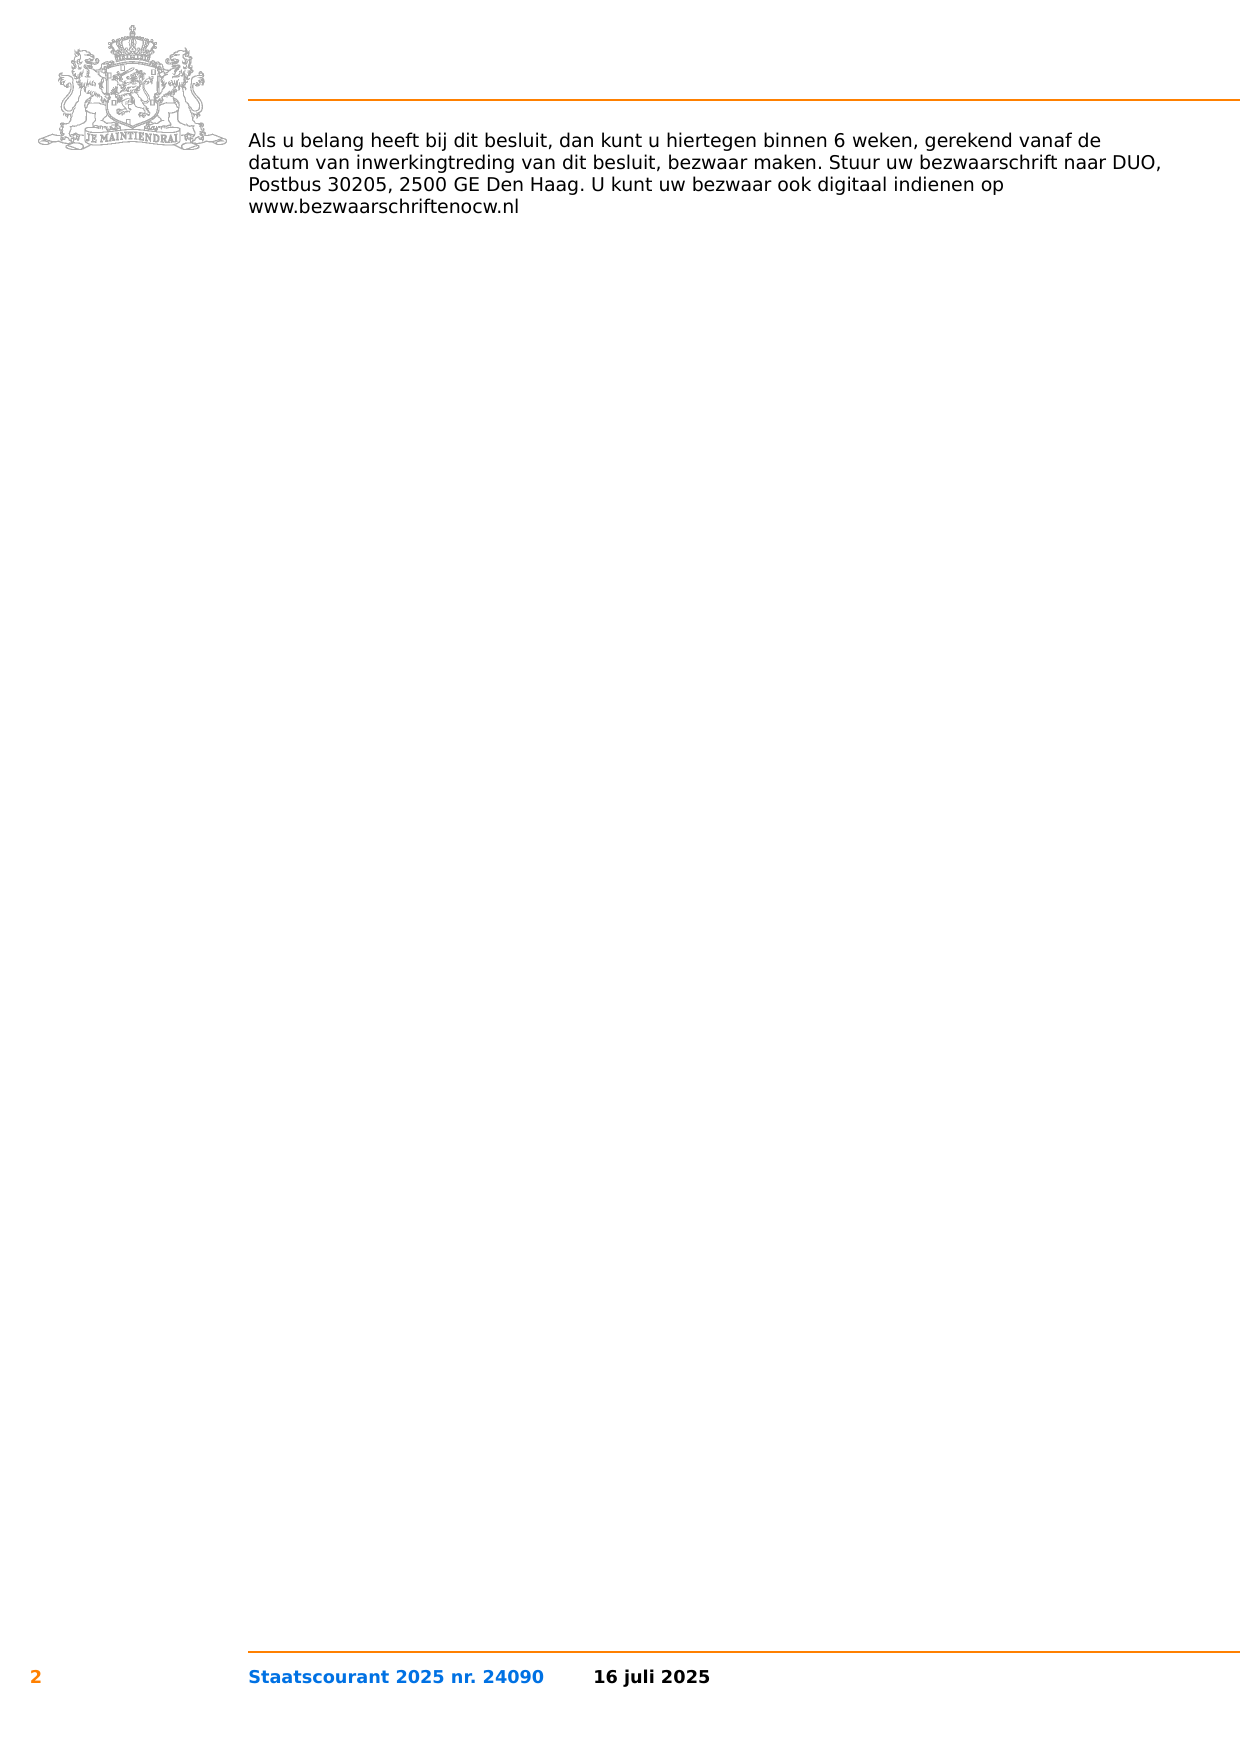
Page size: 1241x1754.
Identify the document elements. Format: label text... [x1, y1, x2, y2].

picture [38, 25, 227, 150]
text Als u belang heeft bij dit besluit, dan kunt u hiertegen binnen 6 weken, gerekend vanaf de datum van inwerkingtreding van dit besluit, bezwaar maken. Stuur uw bezwaarschrift naar DUO, Postbus 30205, 2500 GE Den Haag. U kunt uw bezwaar ook digitaal indienen op www.bezwaarschriftenocw.nl [248, 130, 1163, 218]
